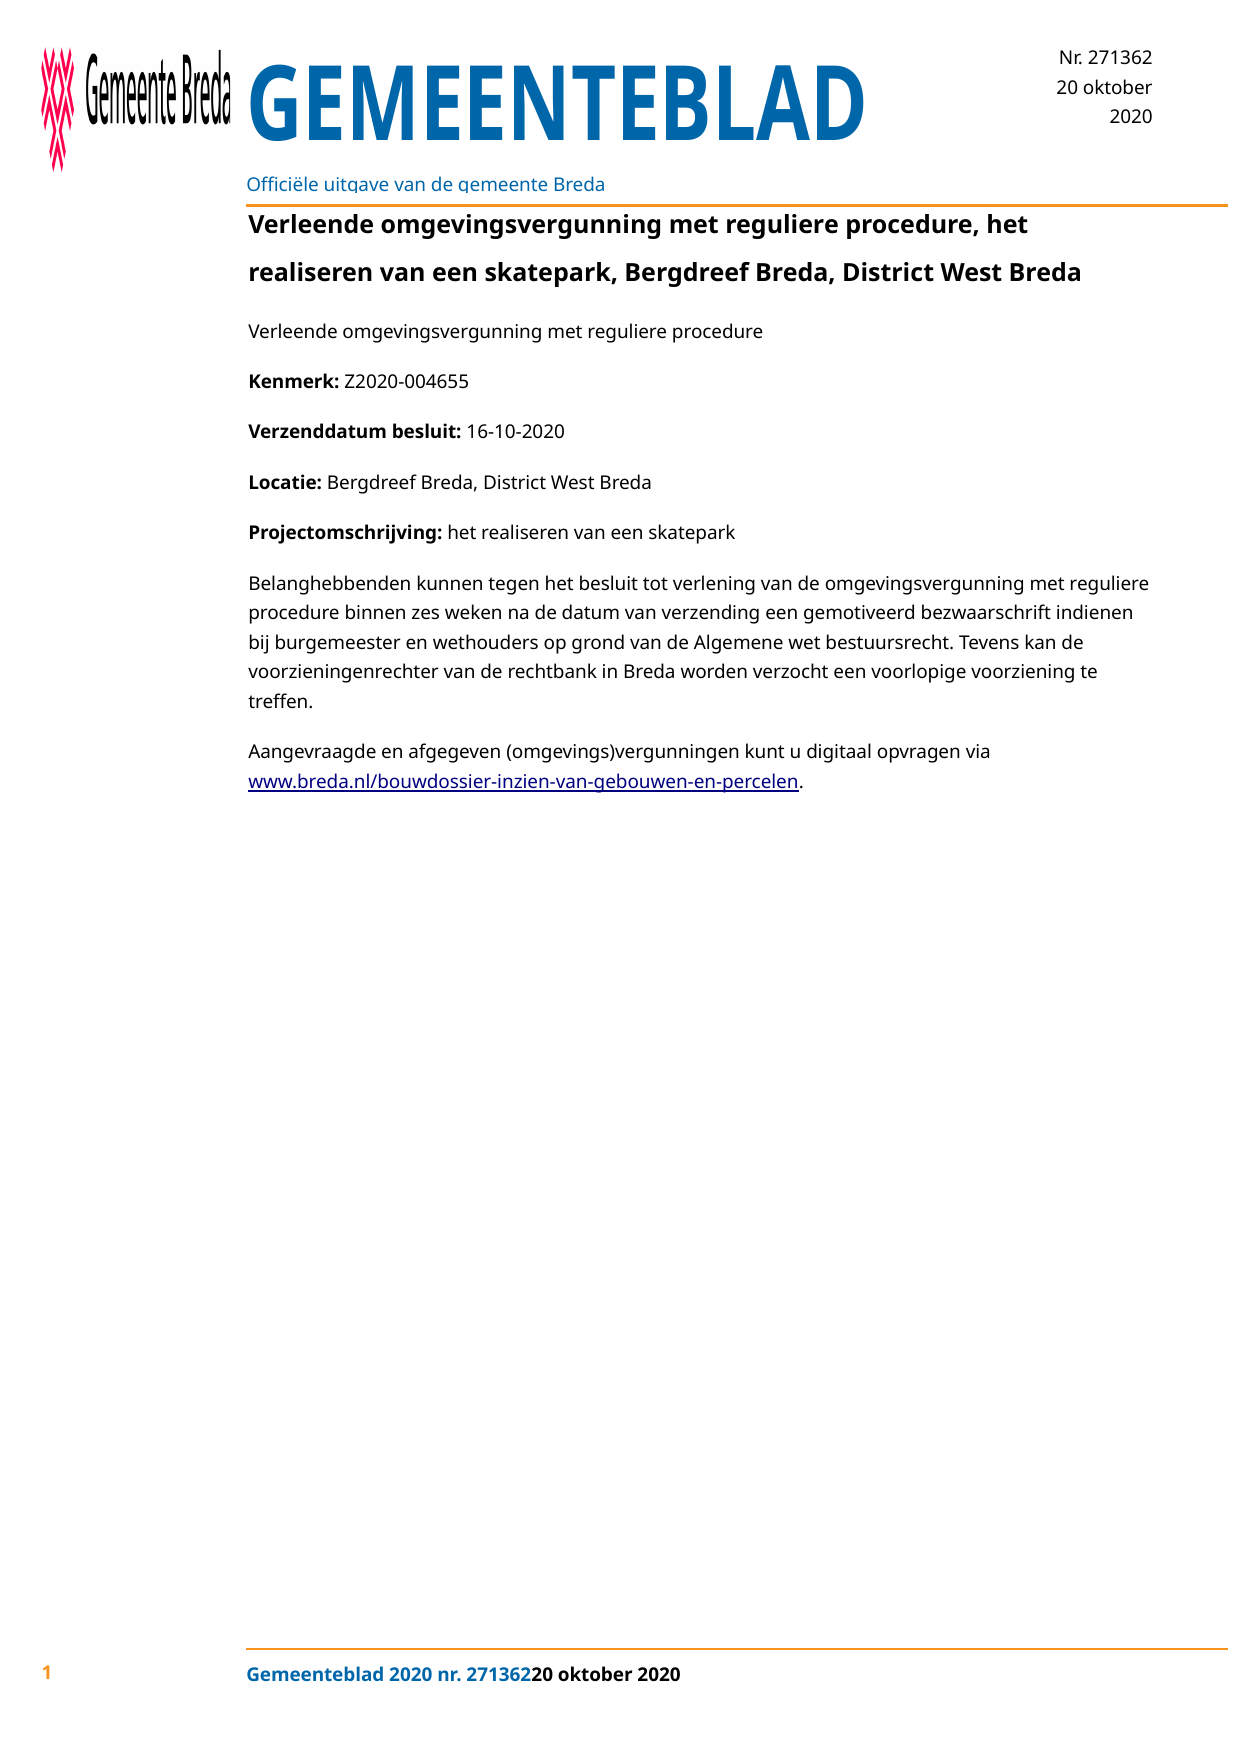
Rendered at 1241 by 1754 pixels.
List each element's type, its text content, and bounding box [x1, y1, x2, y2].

text Verleende omgevingsvergunning met reguliere procedure, het realiseren van een skatepark, Bergdreef Breda, District West Breda [248, 207, 1152, 288]
text Kenmerk: Z2020-004655 [248, 368, 1152, 394]
text Projectomschrijving: het realiseren van een skatepark [248, 519, 1152, 545]
text Verzenddatum besluit: 16-10-2020 [248, 419, 1152, 444]
text Verleende omgevingsvergunning met reguliere procedure [248, 318, 1152, 344]
text Belanghebbenden kunnen tegen het besluit tot verlening van de omgevingsvergunning met reguliere procedure binnen zes weken na de datum van verzending een gemotiveerd bezwaarschrift indienen bij burgemeester en wethouders op grond van de Algemene wet bestuursrecht. Tevens kan de voorzieningenrechter van de rechtbank in Breda worden verzocht een voorlopige voorziening te treffen. [248, 570, 1152, 714]
picture [41, 47, 231, 172]
text Locatie: Bergdreef Breda, District West Breda [248, 469, 1152, 495]
text Aangevraagde en afgegeven (omgevings)vergunningen kunt u digitaal opvragen via www.breda.nl/bouwdossier-inzien-van-gebouwen-en-percelen. [248, 739, 1152, 794]
